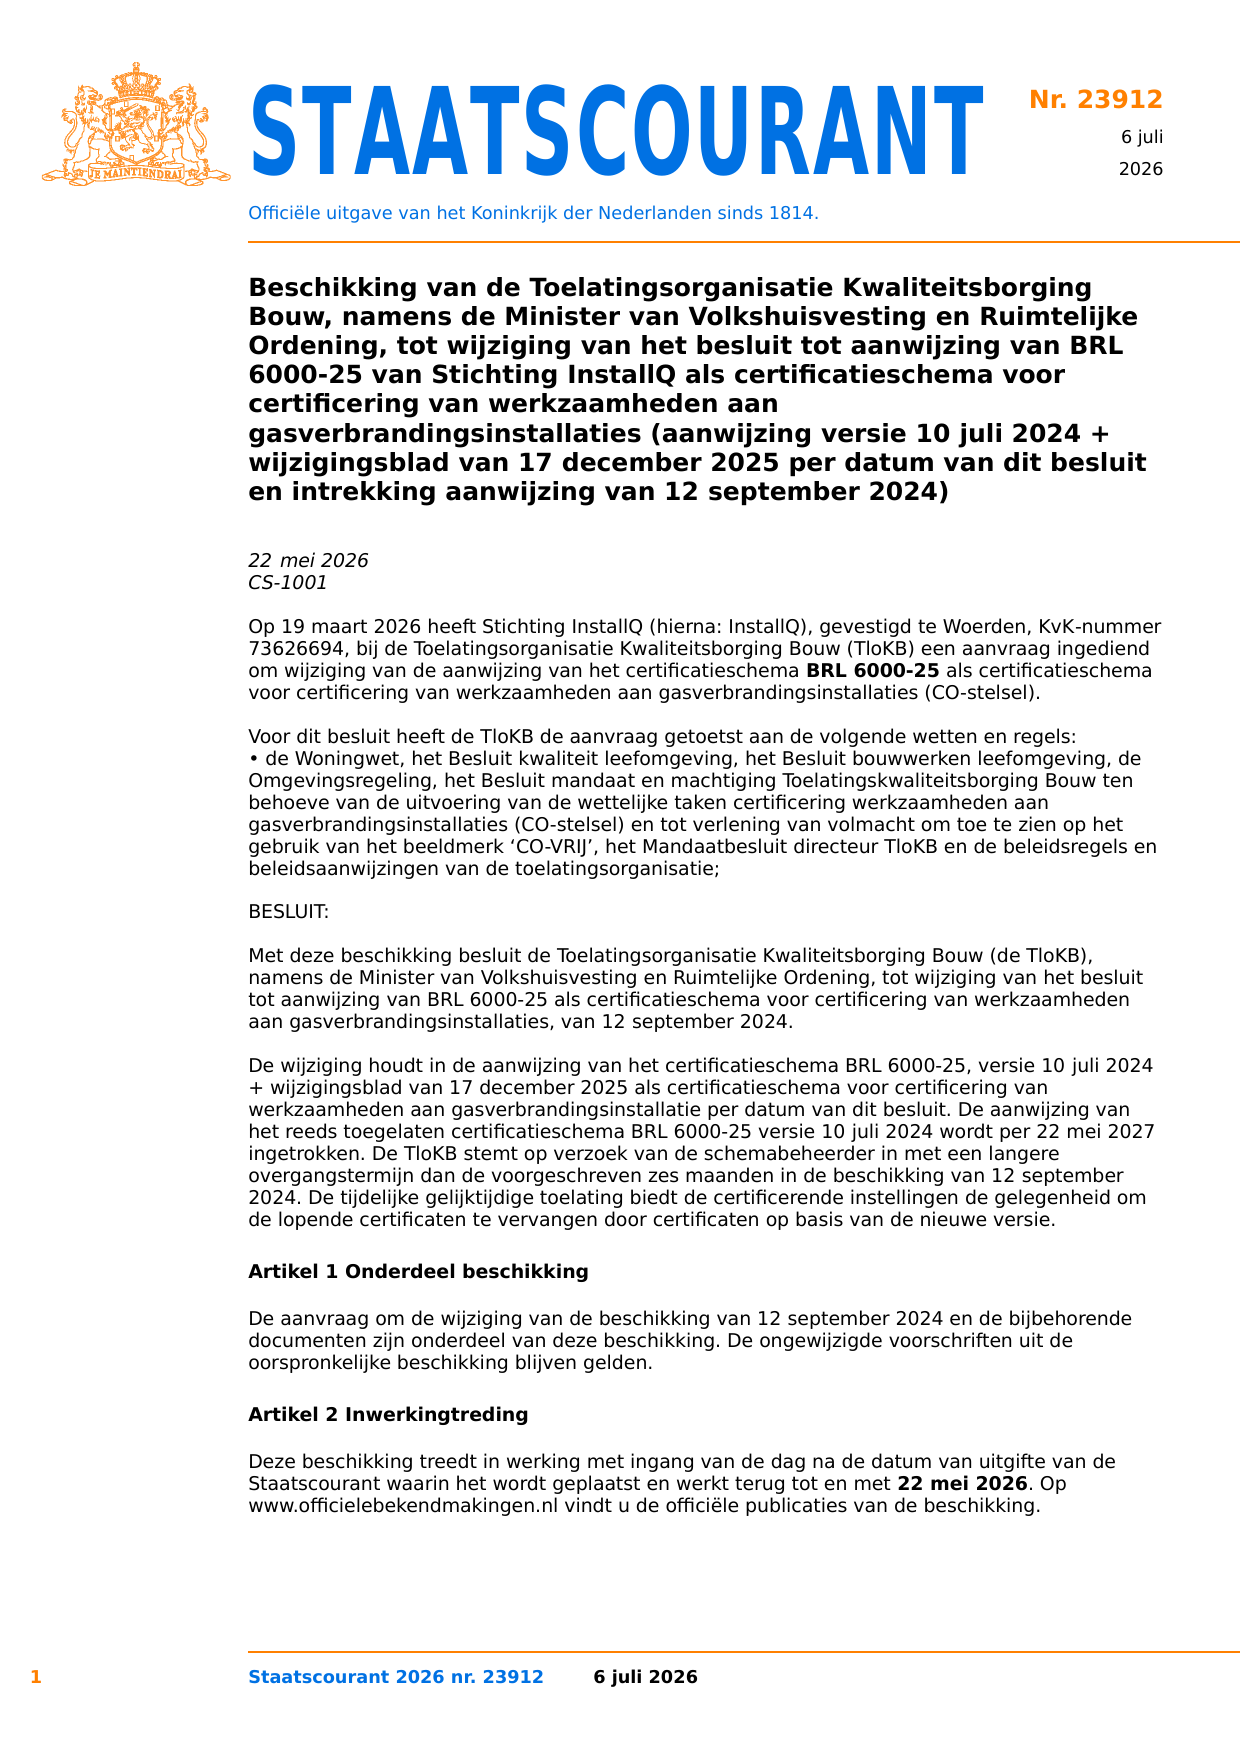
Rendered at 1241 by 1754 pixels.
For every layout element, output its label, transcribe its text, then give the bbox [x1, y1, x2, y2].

text • de Woningwet, het Besluit kwaliteit leefomgeving, het Besluit bouwwerken leefomgeving, de Omgevingsregeling, het Besluit mandaat en machtiging Toelatingskwaliteitsborging Bouw ten behoeve van de uitvoering van de wettelijke taken certificering werkzaamheden aan gasverbrandingsinstallaties (CO-stelsel) en tot verlening van volmacht om toe te zien op het gebruik van het beeldmerk ‘CO-VRIJ’, het Mandaatbesluit directeur TloKB en de beleidsregels en beleidsaanwijzingen van de toelatingsorganisatie; [248, 748, 1163, 879]
subtitle Beschikking van de Toelatingsorganisatie Kwaliteitsborging Bouw, namens de Minister van Volkshuisvesting en Ruimtelijke Ordening, tot wijziging van het besluit tot aanwijzing van BRL 6000-25 van Stichting InstallQ als certificatieschema voor certificering van werkzaamheden aan gasverbrandingsinstallaties (aanwijzing versie 10 juli 2024 + wijzigingsblad van 17 december 2025 per datum van dit besluit en intrekking aanwijzing van 12 september 2024) [248, 273, 1163, 506]
text De wijziging houdt in de aanwijzing van het certificatieschema BRL 6000-25, versie 10 juli 2024 + wijzigingsblad van 17 december 2025 als certificatieschema voor certificering van werkzaamheden aan gasverbrandingsinstallatie per datum van dit besluit. De aanwijzing van het reeds toegelaten certificatieschema BRL 6000-25 versie 10 juli 2024 wordt per 22 mei 2027 ingetrokken. De TloKB stemt op verzoek van de schemabeheerder in met een langere overgangstermijn dan de voorgeschreven zes maanden in de beschikking van 12 september 2024. De tijdelijke gelijktijdige toelating biedt de certificerende instellingen de gelegenheid om de lopende certificaten te vervangen door certificaten op basis van de nieuwe versie. [248, 1055, 1163, 1231]
text Deze beschikking treedt in werking met ingang van de dag na de datum van uitgifte van de Staatscourant waarin het wordt geplaatst en werkt terug tot en met 22 mei 2026. Op www.officielebekendmakingen.nl vindt u de officiële publicaties van de beschikking. [248, 1451, 1163, 1517]
table_cell 6 juli [998, 121, 1240, 153]
text BESLUIT: [248, 901, 1163, 923]
table_header Nr. 23912 [998, 62, 1240, 121]
table_header [25, 62, 248, 241]
table_cell 2026 [998, 153, 1240, 203]
subtitle Artikel 2 Inwerkingtreding [248, 1404, 1163, 1426]
text De aanvraag om de wijziging van de beschikking van 12 september 2024 en de bijbehorende documenten zijn onderdeel van deze beschikking. De ongewijzigde voorschriften uit de oorspronkelijke beschikking blijven gelden. [248, 1308, 1163, 1374]
subtitle Artikel 1 Onderdeel beschikking [248, 1261, 1163, 1283]
picture [41, 62, 231, 186]
text Met deze beschikking besluit de Toelatingsorganisatie Kwaliteitsborging Bouw (de TloKB), namens de Minister van Volkshuisvesting en Ruimtelijke Ordening, tot wijziging van het besluit tot aanwijzing van BRL 6000-25 als certificatieschema voor certificering van werkzaamheden aan gasverbrandingsinstallaties, van 12 september 2024. [248, 945, 1163, 1033]
text CS-1001 [248, 572, 1163, 594]
text Op 19 maart 2026 heeft Stichting InstallQ (hierna: InstallQ), gevestigd te Woerden, KvK‑nummer 73626694, bij de Toelatingsorganisatie Kwaliteitsborging Bouw (TloKB) een aanvraag ingediend om wijziging van de aanwijzing van het certificatieschema BRL 6000-25 als certificatieschema voor certificering van werkzaamheden aan gasverbrandingsinstallaties (CO-stelsel). [248, 616, 1163, 704]
table_header STAATSCOURANT [248, 62, 998, 203]
text Voor dit besluit heeft de TloKB de aanvraag getoetst aan de volgende wetten en regels: [248, 726, 1163, 748]
text 22 mei 2026 [248, 550, 1163, 572]
table_cell Officiële uitgave van het Koninkrijk der Nederlanden sinds 1814. [248, 203, 1240, 241]
